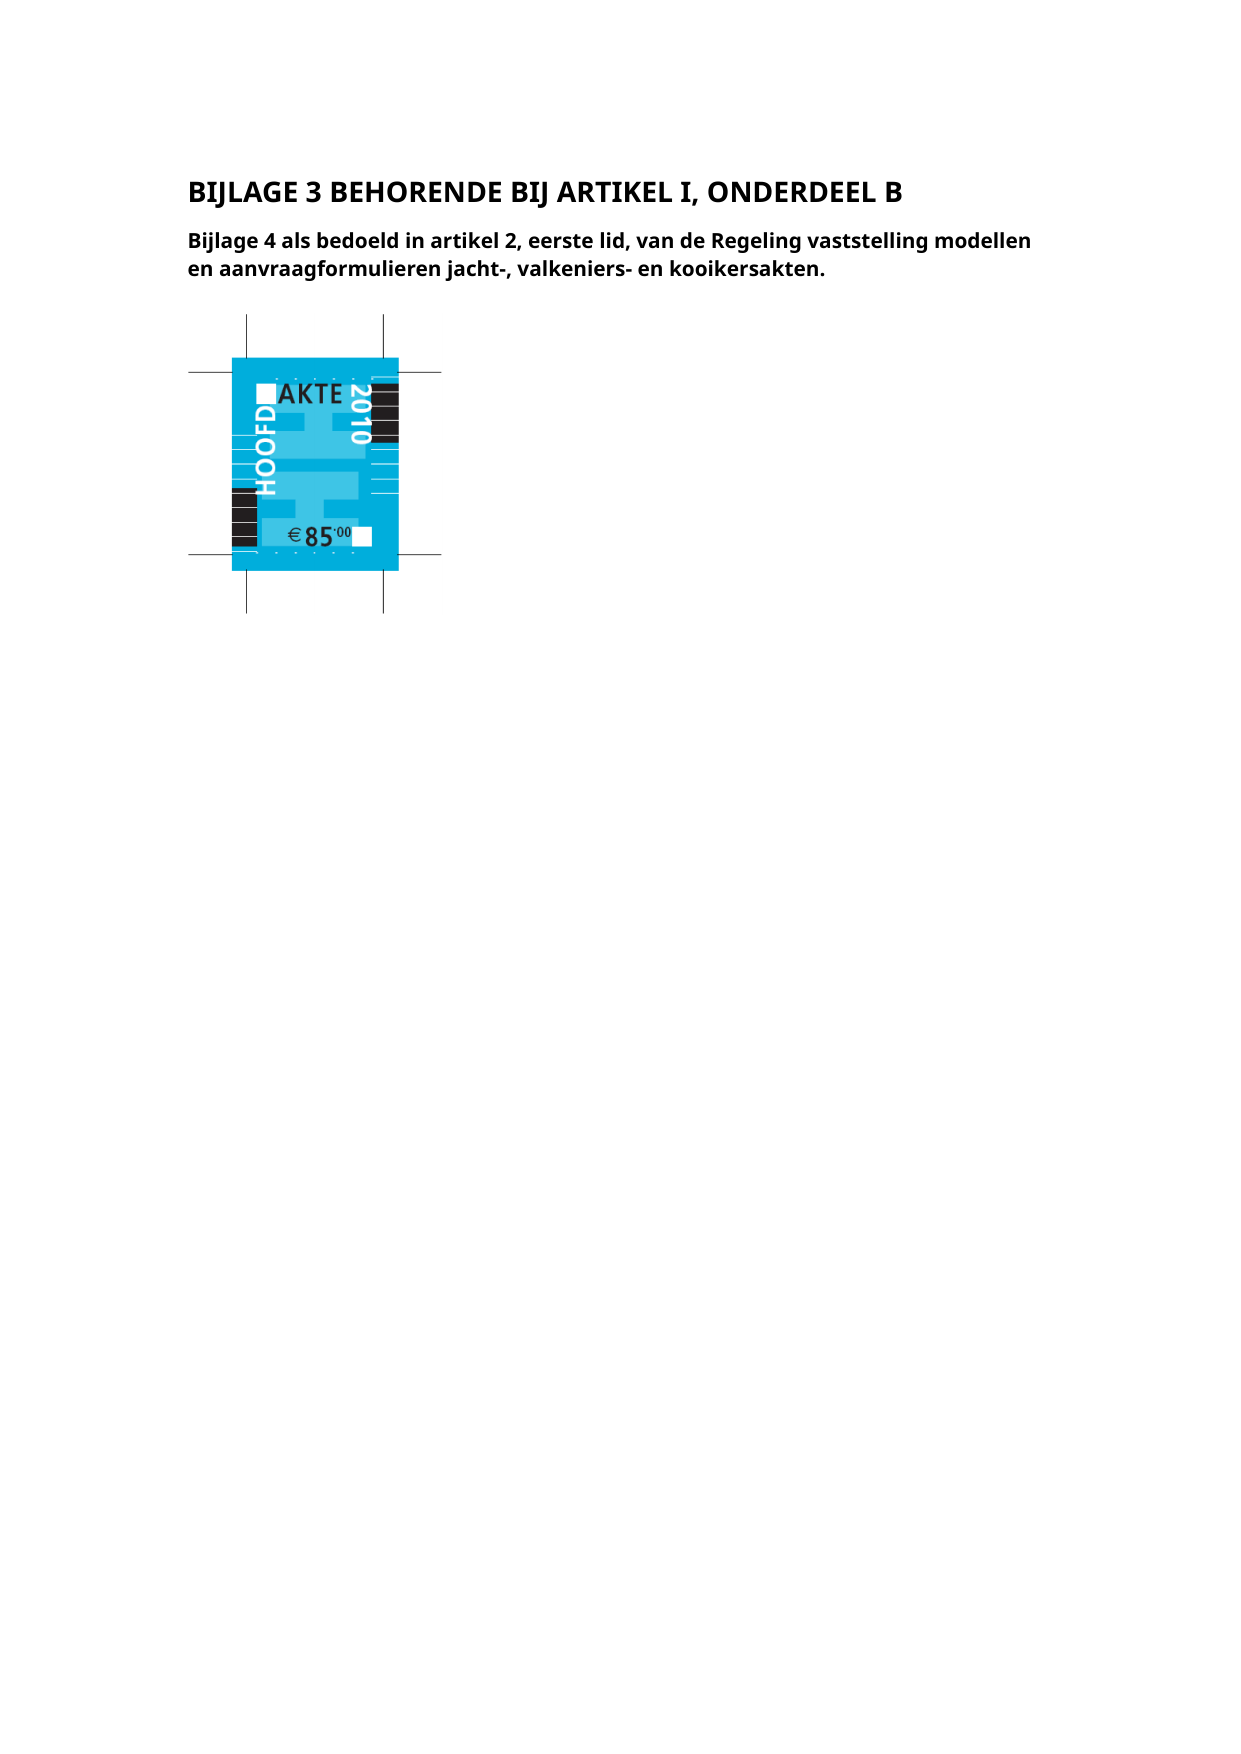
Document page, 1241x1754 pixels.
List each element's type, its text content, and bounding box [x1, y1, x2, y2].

subtitle BIJLAGE 3 BEHORENDE BIJ ARTIKEL I, ONDERDEEL B [187, 172, 1053, 211]
text Bijlage 4 als bedoeld in artikel 2, eerste lid, van de Regeling vaststelling modellen en aanvraagformulieren jacht-, valkeniers- en kooikersakten. [187, 226, 1053, 283]
picture [187, 313, 443, 615]
